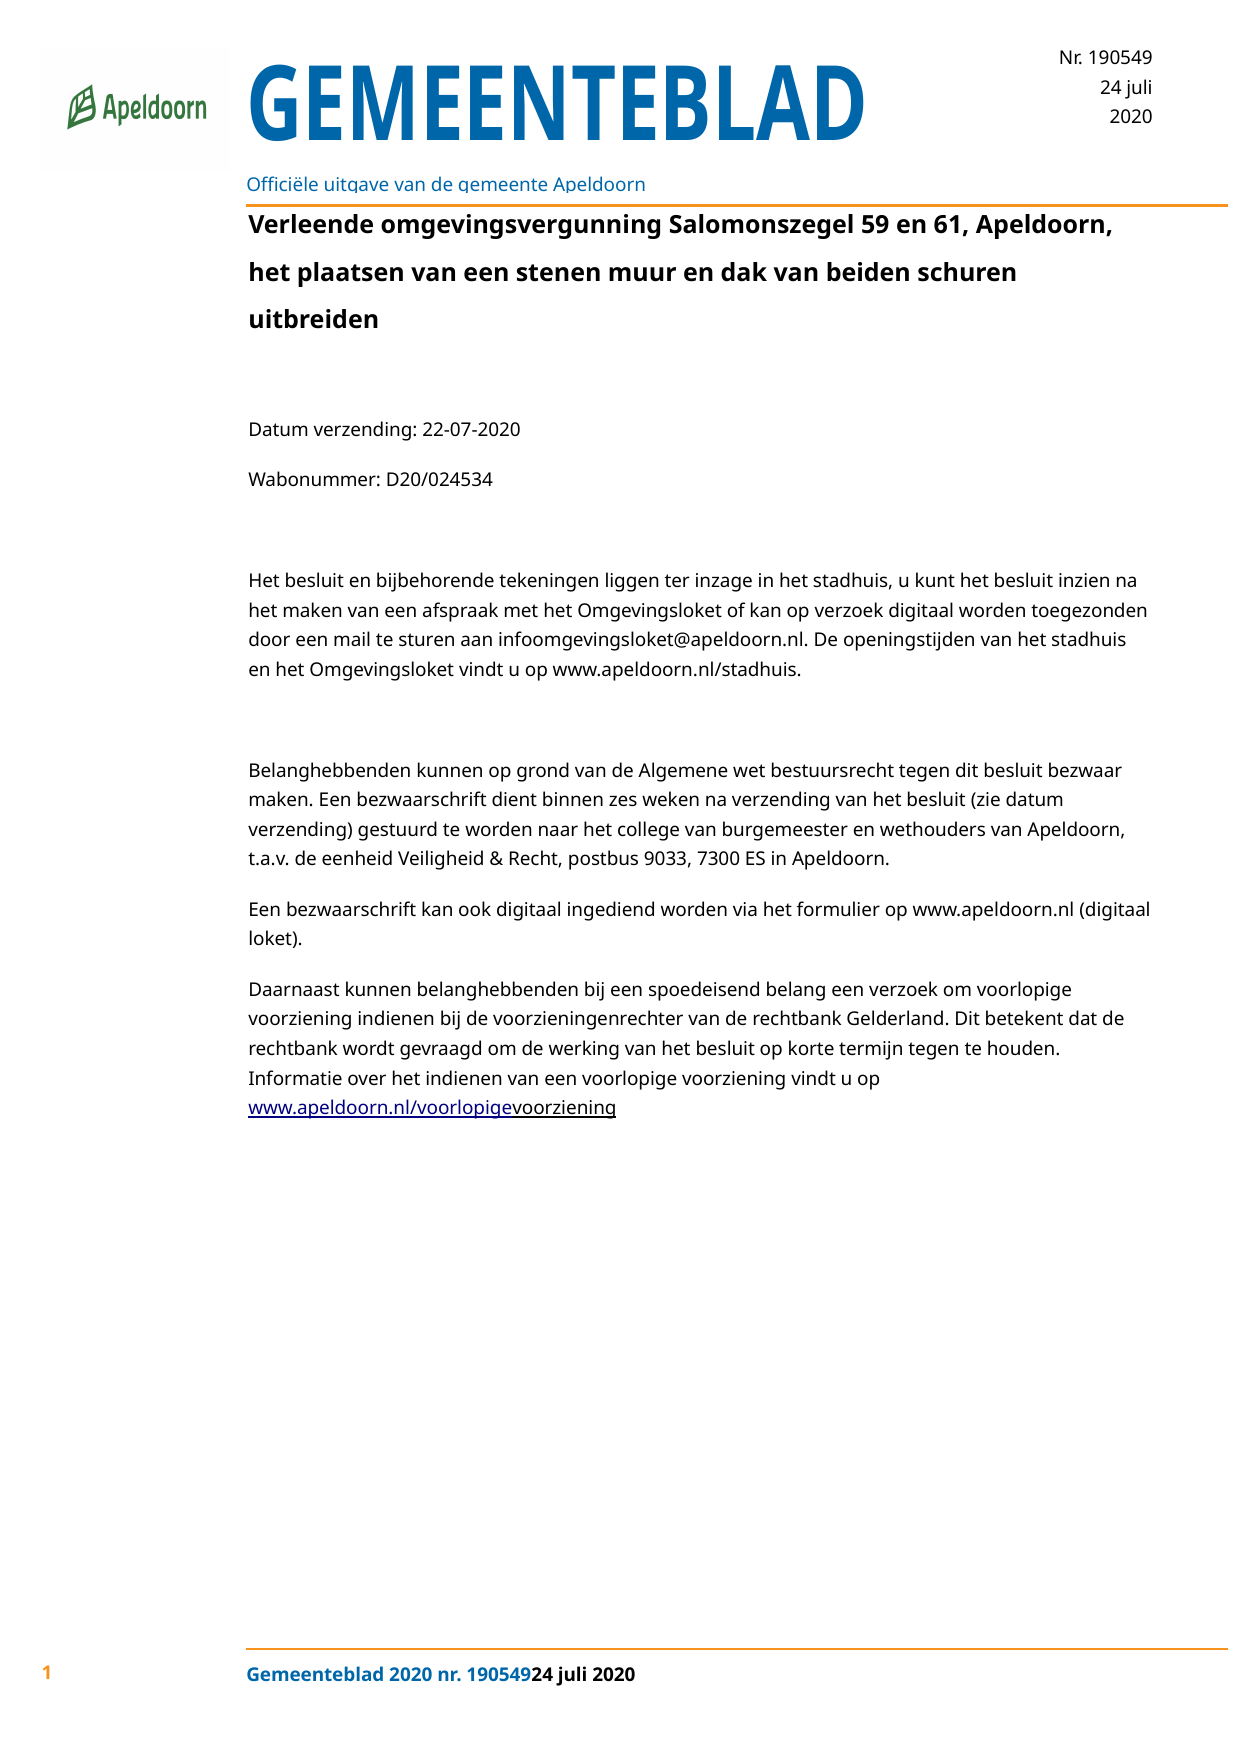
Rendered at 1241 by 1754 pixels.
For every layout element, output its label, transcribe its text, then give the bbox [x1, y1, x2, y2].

picture [41, 47, 231, 172]
text Wabonummer: D20/024534 [248, 466, 1152, 492]
text Belanghebbenden kunnen op grond van de Algemene wet bestuursrecht tegen dit besluit bezwaar maken. Een bezwaarschrift dient binnen zes weken na verzending van het besluit (zie datum verzending) gestuurd te worden naar het college van burgemeester en wethouders van Apeldoorn, t.a.v. de eenheid Veiligheid & Recht, postbus 9033, 7300 ES in Apeldoorn. [248, 757, 1152, 871]
text Verleende omgevingsvergunning Salomonszegel 59 en 61, Apeldoorn, het plaatsen van een stenen muur en dak van beiden schuren uitbreiden [248, 207, 1152, 336]
text Daarnaast kunnen belanghebbenden bij een spoedeisend belang een verzoek om voorlopige voorziening indienen bij de voorzieningenrechter van de rechtbank Gelderland. Dit betekent dat de rechtbank wordt gevraagd om de werking van het besluit op korte termijn tegen te houden. Informatie over het indienen van een voorlopige voorziening vindt u op www.apeldoorn.nl/voorlopigevoorziening [248, 976, 1152, 1120]
text Het besluit en bijbehorende tekeningen liggen ter inzage in het stadhuis, u kunt het besluit inzien na het maken van een afspraak met het Omgevingsloket of kan op verzoek digitaal worden toegezonden door een mail te sturen aan infoomgevingsloket@apeldoorn.nl. De openingstijden van het stadhuis en het Omgevingsloket vindt u op www.apeldoorn.nl/stadhuis. [248, 567, 1152, 682]
text Datum verzending: 22-07-2020 [248, 416, 1152, 442]
text Een bezwaarschrift kan ook digitaal ingediend worden via het formulier op www.apeldoorn.nl (digitaal loket). [248, 896, 1152, 951]
